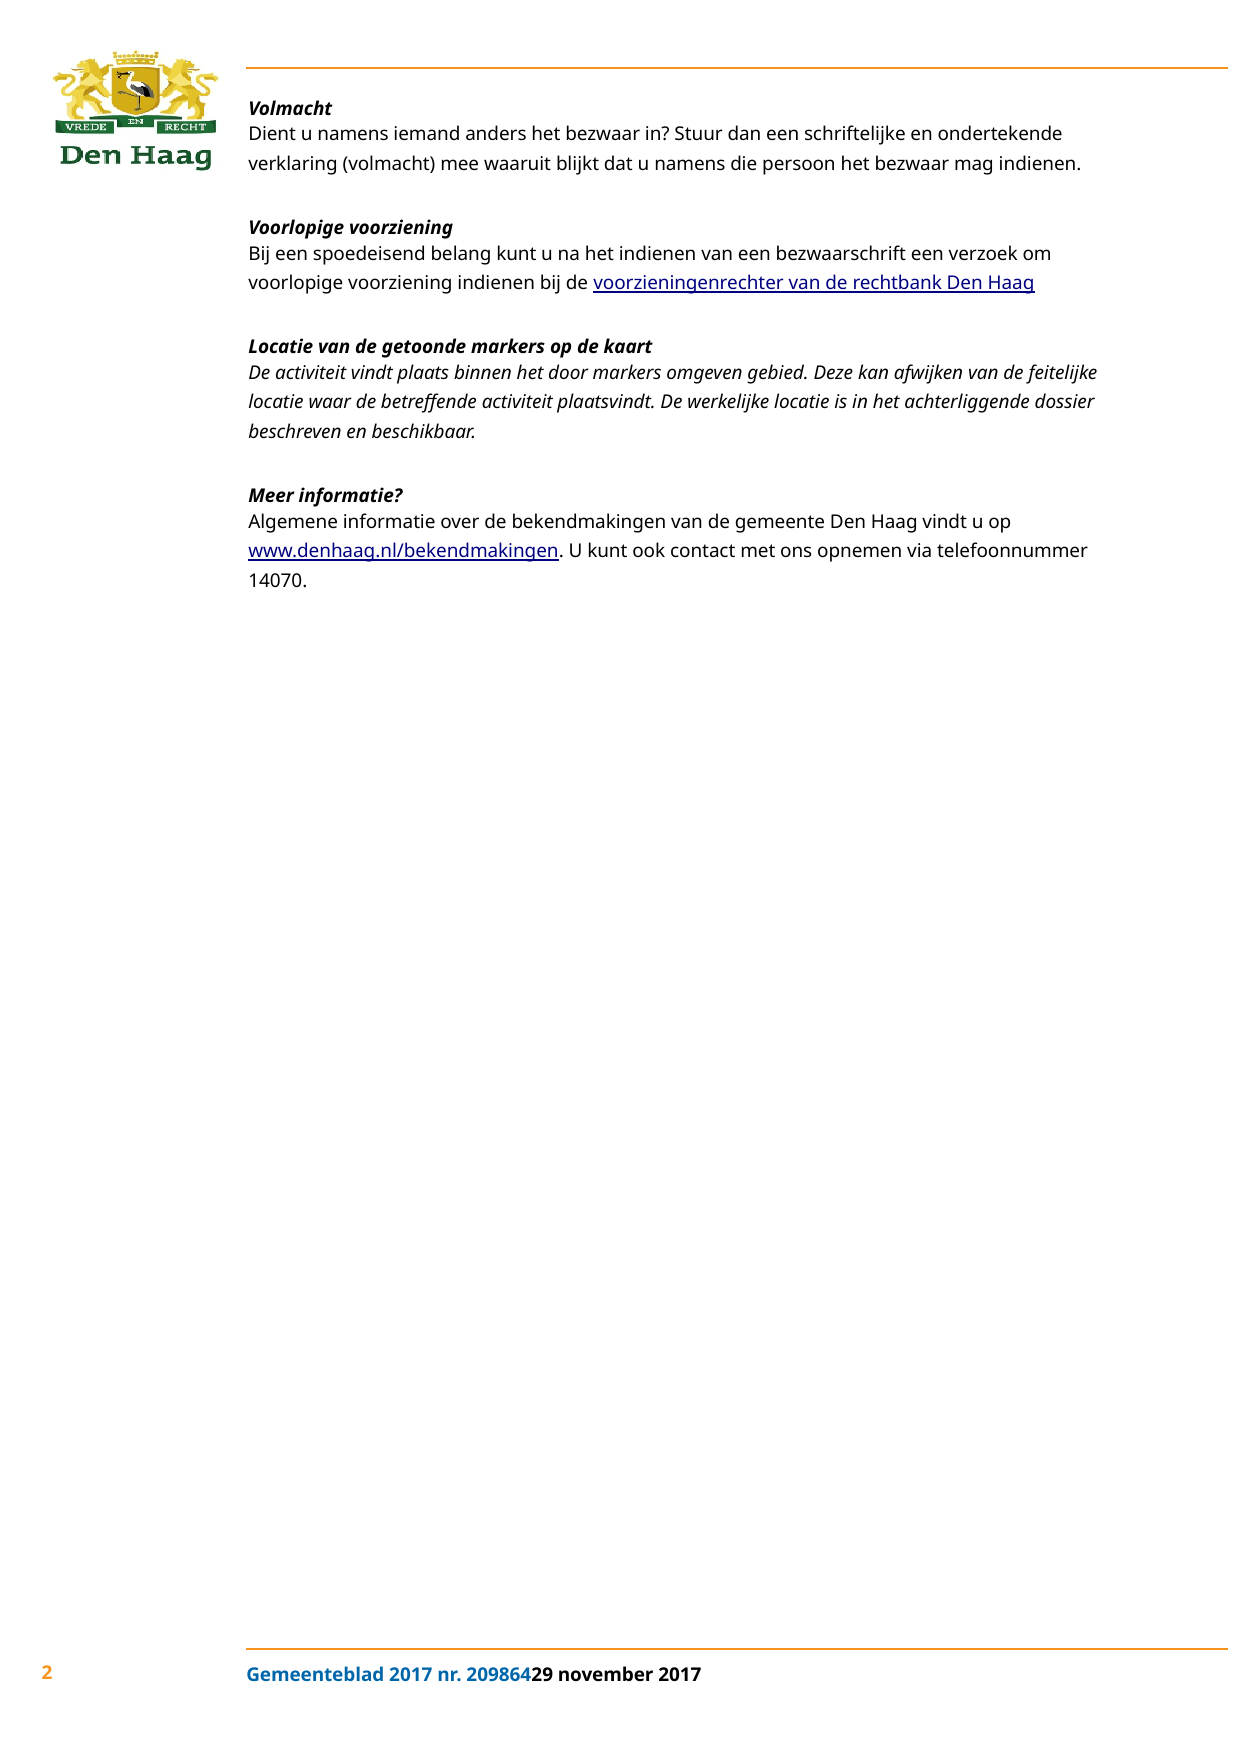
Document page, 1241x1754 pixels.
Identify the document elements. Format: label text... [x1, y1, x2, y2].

text Locatie van de getoonde markers op de kaart [248, 333, 1152, 359]
picture [41, 47, 231, 172]
text Bij een spoedeisend belang kunt u na het indienen van een bezwaarschrift een verzoek om voorlopige voorziening indienen bij de voorzieningenrechter van de rechtbank Den Haag [248, 240, 1152, 295]
text Voorlopige voorziening [248, 214, 1152, 240]
text Meer informatie? [248, 482, 1152, 508]
text Dient u namens iemand anders het bezwaar in? Stuur dan een schriftelijke en ondertekende verklaring (volmacht) mee waaruit blijkt dat u namens die persoon het bezwaar mag indienen. [248, 121, 1152, 176]
text Algemene informatie over de bekendmakingen van de gemeente Den Haag vindt u op www.denhaag.nl/bekendmakingen. U kunt ook contact met ons opnemen via telefoonnummer 14070. [248, 508, 1152, 593]
text Volmacht [248, 95, 1152, 121]
text De activiteit vindt plaats binnen het door markers omgeven gebied. Deze kan afwijken van de feitelijke locatie waar de betreffende activiteit plaatsvindt. De werkelijke locatie is in het achterliggende dossier beschreven en beschikbaar. [248, 359, 1152, 444]
